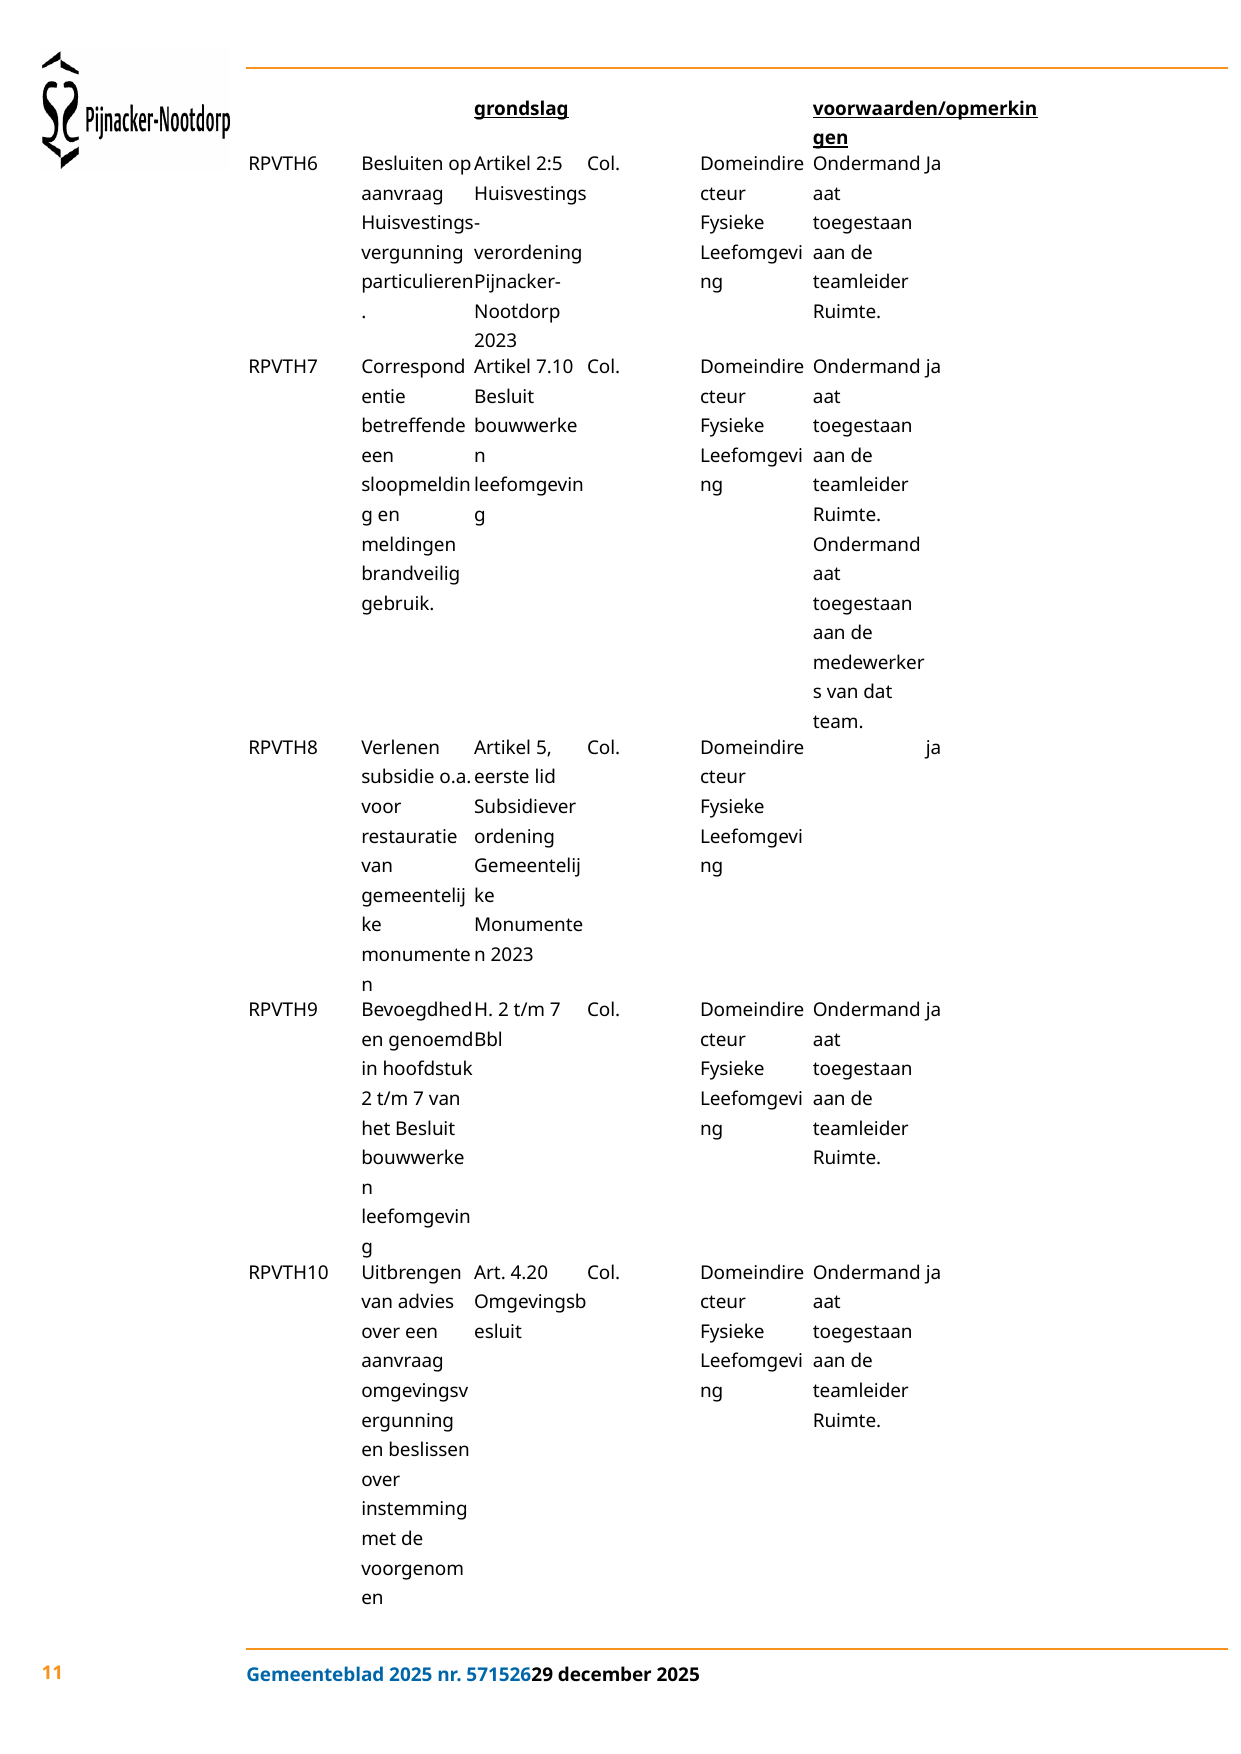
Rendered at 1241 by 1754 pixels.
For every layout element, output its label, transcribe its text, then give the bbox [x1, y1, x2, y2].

table_cell RPVTH9 [248, 996, 361, 1259]
table_cell Col. [587, 996, 700, 1259]
table_header voorwaarden/opmerkin [813, 95, 1038, 117]
table_header [587, 95, 700, 150]
table_header [361, 95, 474, 150]
table_cell RPVTH6 [248, 150, 361, 353]
table_header gen [813, 118, 1038, 150]
table_cell Domeindirecteur Fysieke Leefomgeving [700, 353, 813, 734]
table_cell Artikel 5, eerste lid Subsidieverordening Gemeentelijke Monumenten 2023 [474, 734, 587, 996]
table_cell Ondermandaat toegestaan aan de teamleider Ruimte. [813, 150, 926, 353]
table_cell Artikel 7.10 Besluit bouwwerken leefomgeving [474, 353, 587, 734]
table_cell Domeindirecteur Fysieke Leefomgeving [700, 150, 813, 353]
table_cell Artikel 2:5 Huisvestings-verordening Pijnacker-Nootdorp 2023 [474, 150, 587, 353]
table_cell Bevoegdheden genoemd in hoofdstuk 2 t/m 7 van het Besluit bouwwerken leefomgeving [361, 996, 474, 1259]
table_cell Uitbrengen van advies over een aanvraag omgevingsvergunning en beslissen over instemming met de voorgenomen [361, 1259, 474, 1610]
table_cell Domeindirecteur Fysieke Leefomgeving [700, 1259, 813, 1610]
table_header [248, 95, 361, 150]
table_cell ja [926, 353, 1152, 734]
table_cell Domeindirecteur Fysieke Leefomgeving [700, 996, 813, 1259]
table_cell [813, 734, 926, 996]
table_cell Art. 4.20 Omgevingsbesluit [474, 1259, 587, 1610]
table_cell RPVTH10 [248, 1259, 361, 1610]
table_cell Col. [587, 353, 700, 734]
table_cell Ondermandaat toegestaan aan de teamleider Ruimte. [813, 996, 926, 1259]
picture [41, 47, 231, 172]
table_header [700, 95, 813, 150]
table_cell ja [926, 1259, 1152, 1610]
table_cell ja [926, 996, 1152, 1259]
table_cell RPVTH8 [248, 734, 361, 996]
table_cell RPVTH7 [248, 353, 361, 734]
table_cell Col. [587, 150, 700, 353]
table_cell Col. [587, 1259, 700, 1610]
table_cell Domeindirecteur Fysieke Leefomgeving [700, 734, 813, 996]
table_header grondslag [474, 95, 587, 150]
table_header [1039, 95, 1152, 150]
table_cell Ondermandaat toegestaan aan de teamleider Ruimte. Ondermandaat toegestaan aan de medewerkers van dat team. [813, 353, 926, 734]
table_cell Correspondentie betreffende een sloopmelding en meldingen brandveilig gebruik. [361, 353, 474, 734]
table_cell Col. [587, 734, 700, 996]
table_cell Besluiten op aanvraag Huisvestingsvergunning particulieren. [361, 150, 474, 353]
table_cell ja [926, 734, 1152, 996]
table_cell Verlenen subsidie o.a. voor restauratie van gemeentelijke monumenten [361, 734, 474, 996]
table_cell Ondermandaat toegestaan aan de teamleider Ruimte. [813, 1259, 926, 1610]
table_cell H. 2 t/m 7 Bbl [474, 996, 587, 1259]
table_cell Ja [926, 150, 1152, 353]
